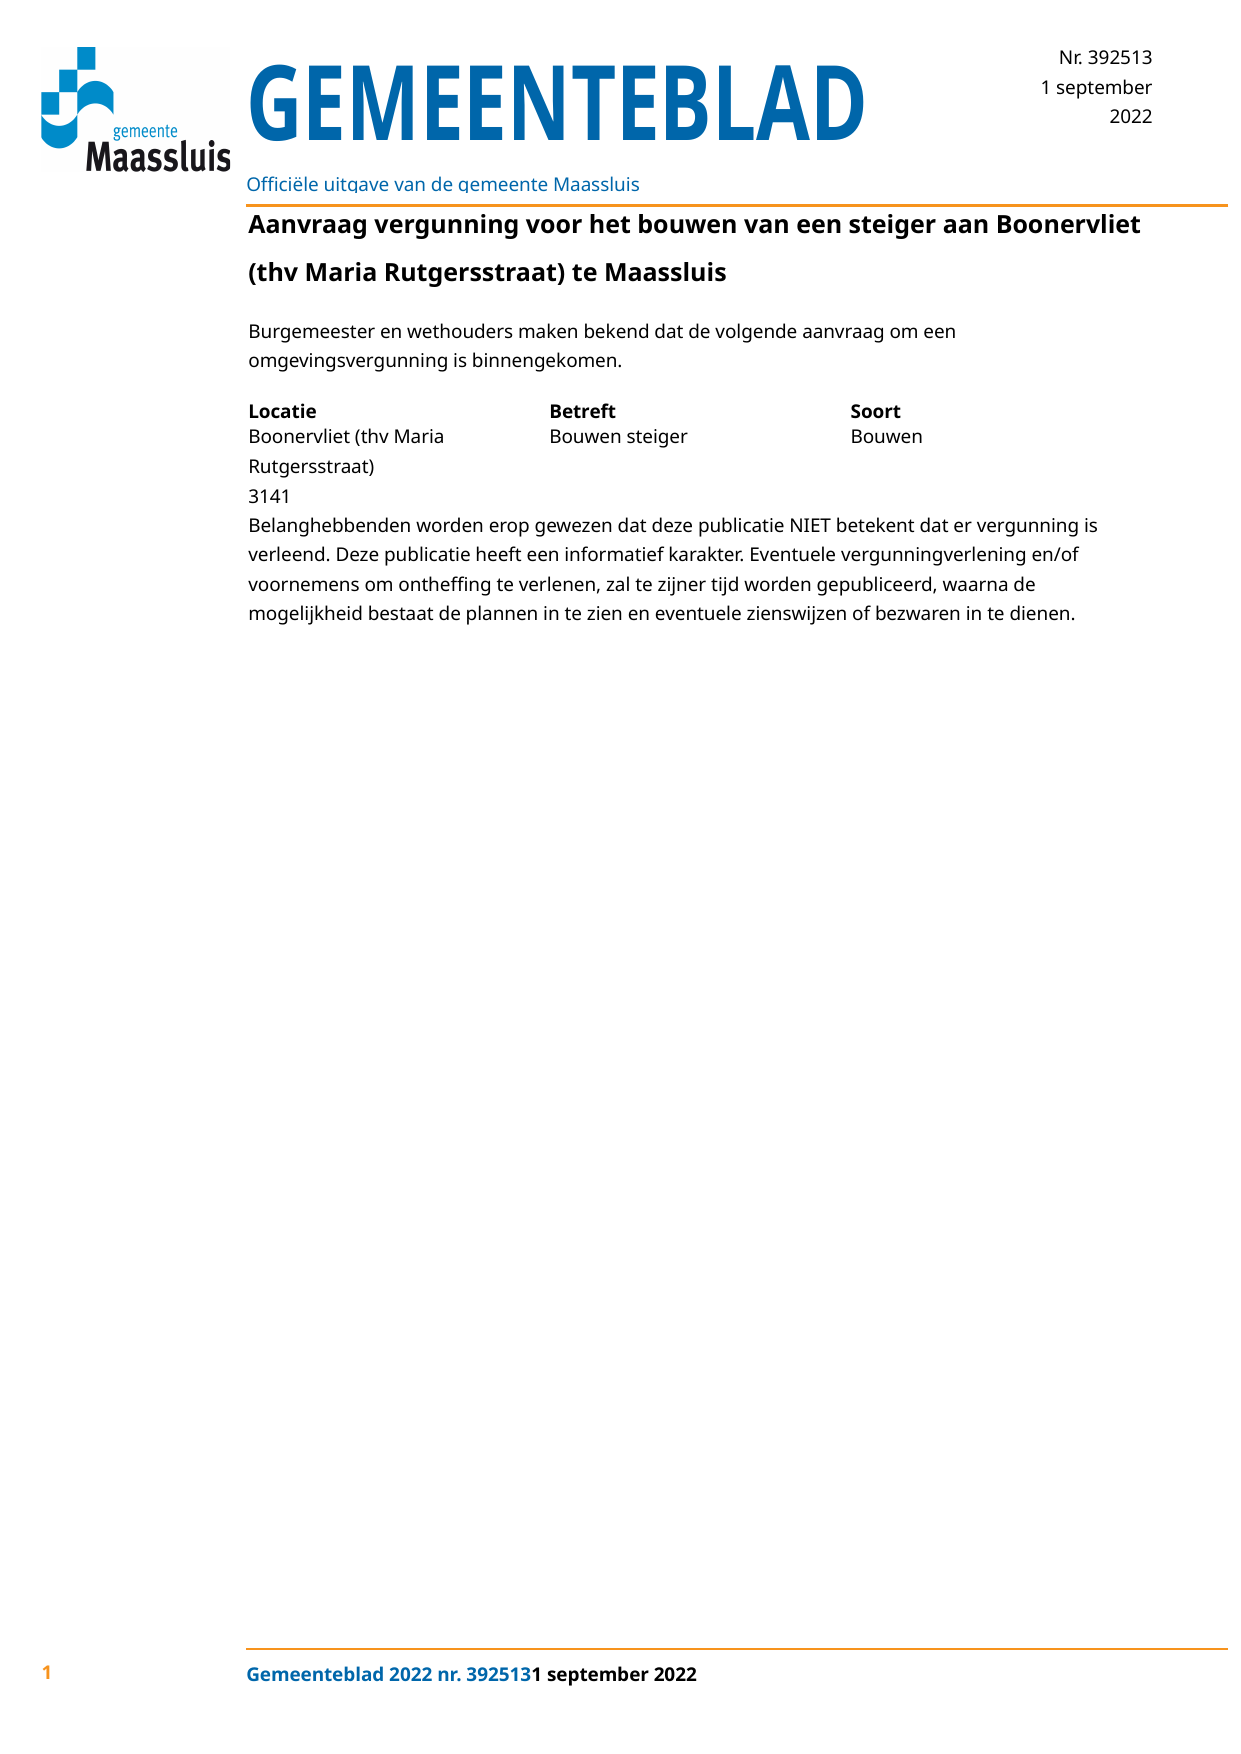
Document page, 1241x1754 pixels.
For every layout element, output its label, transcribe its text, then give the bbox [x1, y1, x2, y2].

picture [41, 47, 231, 172]
table_header Betreft [549, 398, 850, 424]
text Belanghebbenden worden erop gewezen dat deze publicatie NIET betekent dat er vergunning is verleend. Deze publicatie heeft een informatief karakter. Eventuele vergunningverlening en/of voornemens om ontheffing te verlenen, zal te zijner tijd worden gepubliceerd, waarna de mogelijkheid bestaat de plannen in te zien en eventuele zienswijzen of bezwaren in te dienen. [248, 512, 1152, 626]
table_cell Boonervliet (thv Maria Rutgersstraat) 3141 [248, 424, 549, 509]
picture [41, 47, 77, 92]
text Burgemeester en wethouders maken bekend dat de volgende aanvraag om een omgevingsvergunning is binnengekomen. [248, 318, 1152, 373]
table_header Locatie [248, 398, 549, 424]
text Aanvraag vergunning voor het bouwen van een steiger aan Boonervliet (thv Maria Rutgersstraat) te Maassluis [248, 207, 1152, 288]
table_header Soort [850, 398, 1152, 424]
table_cell Bouwen [850, 424, 1152, 509]
table_cell Bouwen steiger [549, 424, 850, 509]
